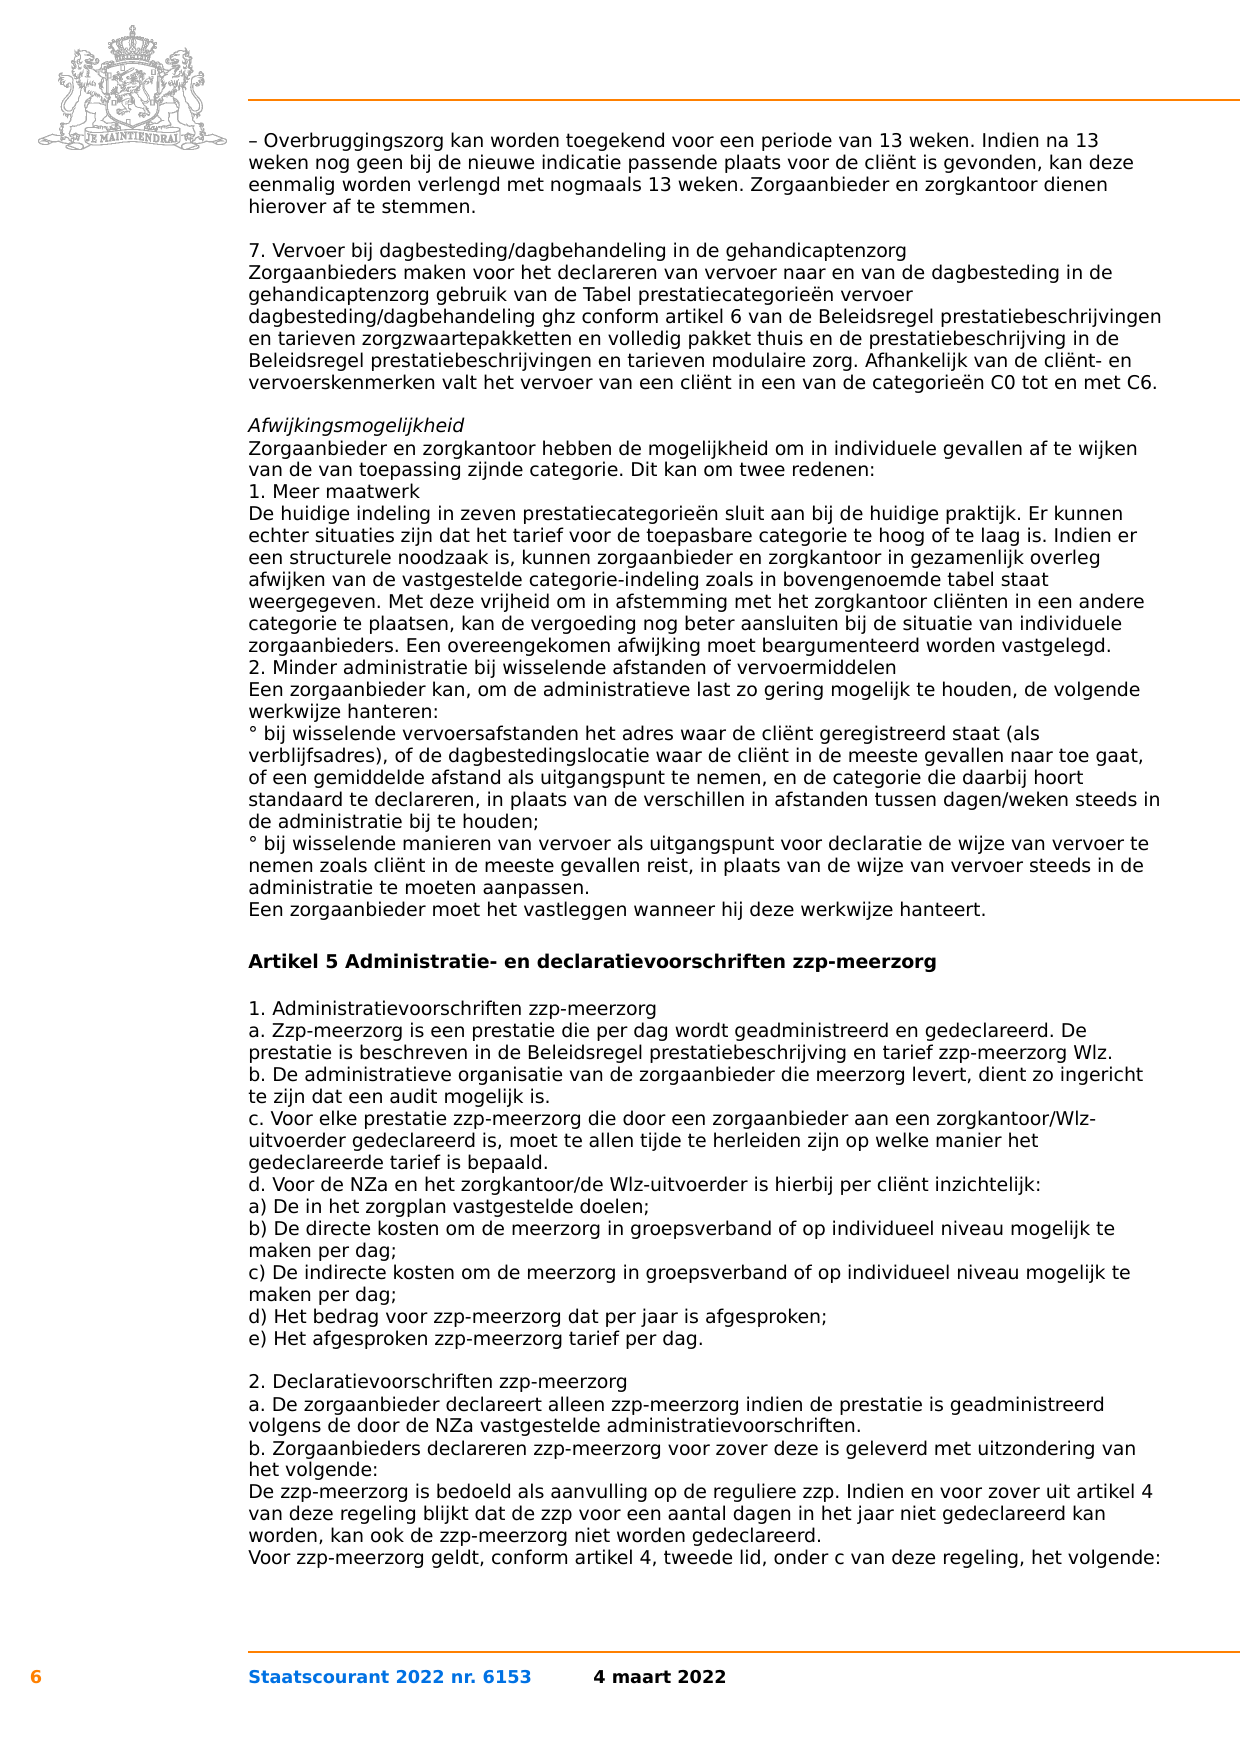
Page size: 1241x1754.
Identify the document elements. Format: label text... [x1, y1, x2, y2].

text c. Voor elke prestatie zzp-meerzorg die door een zorgaanbieder aan een zorgkantoor/Wlz-uitvoerder gedeclareerd is, moet te allen tijde te herleiden zijn op welke manier het gedeclareerde tarief is bepaald. [248, 1108, 1163, 1174]
text 7. Vervoer bij dagbesteding/dagbehandeling in de gehandicaptenzorg [248, 240, 1163, 262]
text – Overbruggingszorg kan worden toegekend voor een periode van 13 weken. Indien na 13 weken nog geen bij de nieuwe indicatie passende plaats voor de cliënt is gevonden, kan deze eenmalig worden verlengd met nogmaals 13 weken. Zorgaanbieder en zorgkantoor dienen hierover af te stemmen. [248, 130, 1163, 218]
text a. De zorgaanbieder declareert alleen zzp-meerzorg indien de prestatie is geadministreerd volgens de door de NZa vastgestelde administratievoorschriften. [248, 1393, 1163, 1437]
text Zorgaanbieders maken voor het declareren van vervoer naar en van de dagbesteding in de gehandicaptenzorg gebruik van de Tabel prestatiecategorieën vervoer dagbesteding/dagbehandeling ghz conform artikel 6 van de Beleidsregel prestatiebeschrijvingen en tarieven zorgzwaartepakketten en volledig pakket thuis en de prestatiebeschrijving in de Beleidsregel prestatiebeschrijvingen en tarieven modulaire zorg. Afhankelijk van de cliënt- en vervoerskenmerken valt het vervoer van een cliënt in een van de categorieën C0 tot en met C6. [248, 262, 1163, 393]
text De huidige indeling in zeven prestatiecategorieën sluit aan bij de huidige praktijk. Er kunnen echter situaties zijn dat het tarief voor de toepasbare categorie te hoog of te laag is. Indien er een structurele noodzaak is, kunnen zorgaanbieder en zorgkantoor in gezamenlijk overleg afwijken van de vastgestelde categorie-indeling zoals in bovengenoemde tabel staat weergegeven. Met deze vrijheid om in afstemming met het zorgkantoor cliënten in een andere categorie te plaatsen, kan de vergoeding nog beter aansluiten bij de situatie van individuele zorgaanbieders. Een overeengekomen afwijking moet beargumenteerd worden vastgelegd. [248, 503, 1163, 657]
text De zzp-meerzorg is bedoeld als aanvulling op de reguliere zzp. Indien en voor zover uit artikel 4 van deze regeling blijkt dat de zzp voor een aantal dagen in het jaar niet gedeclareerd kan worden, kan ook de zzp-meerzorg niet worden gedeclareerd. [248, 1481, 1163, 1547]
text Een zorgaanbieder kan, om de administratieve last zo gering mogelijk te houden, de volgende werkwijze hanteren: [248, 679, 1163, 723]
text b. Zorgaanbieders declareren zzp-meerzorg voor zover deze is geleverd met uitzondering van het volgende: [248, 1437, 1163, 1481]
text Voor zzp-meerzorg geldt, conform artikel 4, tweede lid, onder c van deze regeling, het volgende: [248, 1547, 1163, 1569]
text a) De in het zorgplan vastgestelde doelen; [248, 1196, 1163, 1218]
text ° bij wisselende manieren van vervoer als uitgangspunt voor declaratie de wijze van vervoer te nemen zoals cliënt in de meeste gevallen reist, in plaats van de wijze van vervoer steeds in de administratie te moeten aanpassen. [248, 833, 1163, 899]
text a. Zzp-meerzorg is een prestatie die per dag wordt geadministreerd en gedeclareerd. De prestatie is beschreven in de Beleidsregel prestatiebeschrijving en tarief zzp-meerzorg Wlz. [248, 1020, 1163, 1064]
subtitle Afwijkingsmogelijkheid [248, 415, 1163, 437]
picture [38, 25, 227, 150]
text e) Het afgesproken zzp-meerzorg tarief per dag. [248, 1328, 1163, 1349]
text 2. Declaratievoorschriften zzp-meerzorg [248, 1371, 1163, 1393]
text ° bij wisselende vervoersafstanden het adres waar de cliënt geregistreerd staat (als verblijfsadres), of de dagbestedingslocatie waar de cliënt in de meeste gevallen naar toe gaat, of een gemiddelde afstand als uitgangspunt te nemen, en de categorie die daarbij hoort standaard te declareren, in plaats van de verschillen in afstanden tussen dagen/weken steeds in de administratie bij te houden; [248, 723, 1163, 833]
text b. De administratieve organisatie van de zorgaanbieder die meerzorg levert, dient zo ingericht te zijn dat een audit mogelijk is. [248, 1064, 1163, 1108]
text d) Het bedrag voor zzp-meerzorg dat per jaar is afgesproken; [248, 1306, 1163, 1328]
text Een zorgaanbieder moet het vastleggen wanneer hij deze werkwijze hanteert. [248, 899, 1163, 921]
text 2. Minder administratie bij wisselende afstanden of vervoermiddelen [248, 657, 1163, 679]
text 1. Administratievoorschriften zzp-meerzorg [248, 998, 1163, 1020]
text b) De directe kosten om de meerzorg in groepsverband of op individueel niveau mogelijk te maken per dag; [248, 1218, 1163, 1262]
subtitle Artikel 5 Administratie- en declaratievoorschriften zzp-meerzorg [248, 951, 1163, 973]
text Zorgaanbieder en zorgkantoor hebben de mogelijkheid om in individuele gevallen af te wijken van de van toepassing zijnde categorie. Dit kan om twee redenen: [248, 437, 1163, 481]
text c) De indirecte kosten om de meerzorg in groepsverband of op individueel niveau mogelijk te maken per dag; [248, 1262, 1163, 1306]
text d. Voor de NZa en het zorgkantoor/de Wlz-uitvoerder is hierbij per cliënt inzichtelijk: [248, 1174, 1163, 1196]
text 1. Meer maatwerk [248, 481, 1163, 503]
